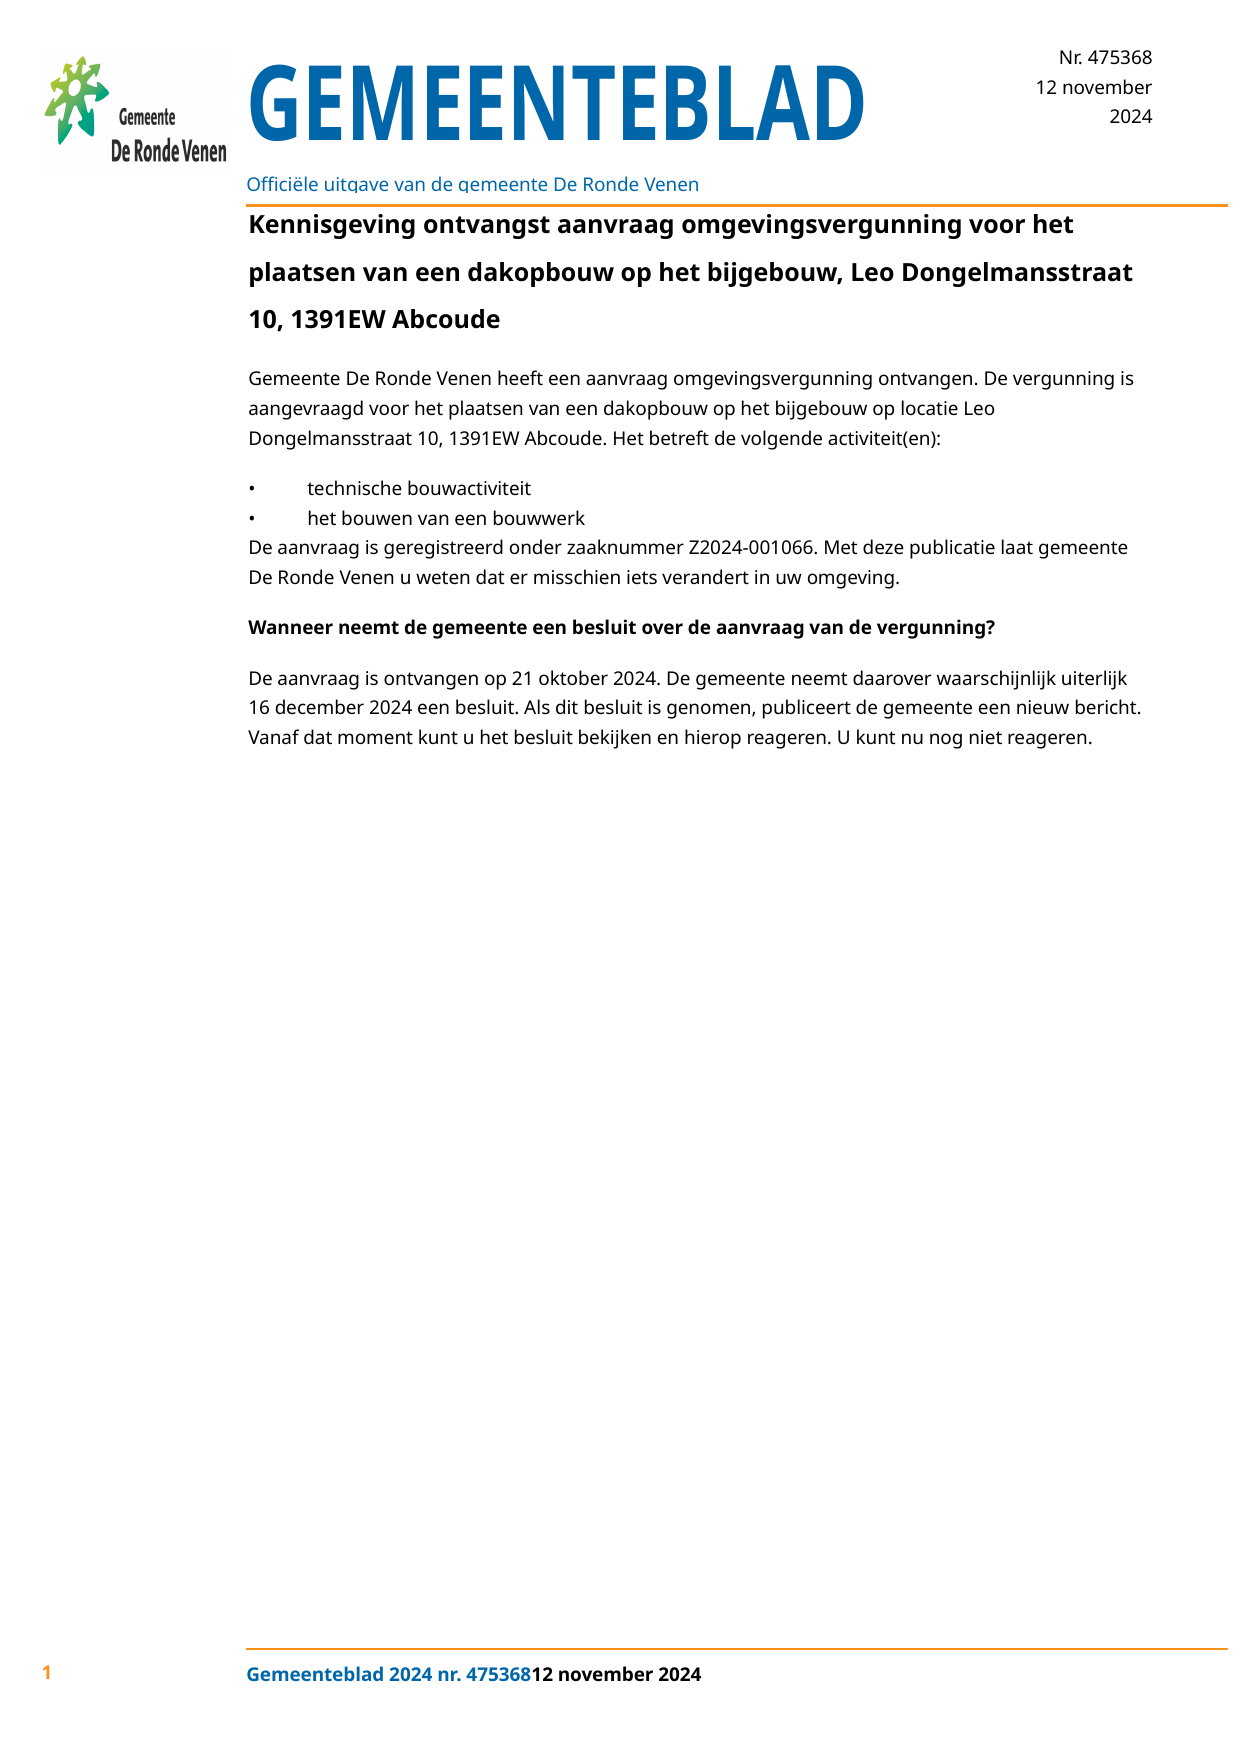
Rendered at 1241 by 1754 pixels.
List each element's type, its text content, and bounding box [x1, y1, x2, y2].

text De aanvraag is ontvangen op 21 oktober 2024. De gemeente neemt daarover waarschijnlijk uiterlijk 16 december 2024 een besluit. Als dit besluit is genomen, publiceert de gemeente een nieuw bericht. Vanaf dat moment kunt u het besluit bekijken en hierop reageren. U kunt nu nog niet reageren. [248, 665, 1152, 749]
text Wanneer neemt de gemeente een besluit over de aanvraag van de vergunning? [248, 614, 1152, 640]
text De aanvraag is geregistreerd onder zaaknummer Z2024-001066. Met deze publicatie laat gemeente De Ronde Venen u weten dat er misschien iets verandert in uw omgeving. [248, 534, 1152, 589]
text Gemeente De Ronde Venen heeft een aanvraag omgevingsvergunning ontvangen. De vergunning is aangevraagd voor het plaatsen van een dakopbouw op het bijgebouw op locatie Leo Dongelmansstraat 10, 1391EW Abcoude. Het betreft de volgende activiteit(en): [248, 366, 1152, 450]
picture [41, 47, 231, 172]
list technische bouwactiviteit [248, 475, 1152, 501]
text Kennisgeving ontvangst aanvraag omgevingsvergunning voor het plaatsen van een dakopbouw op het bijgebouw, Leo Dongelmansstraat 10, 1391EW Abcoude [248, 207, 1152, 336]
list het bouwen van een bouwwerk [248, 505, 1152, 530]
